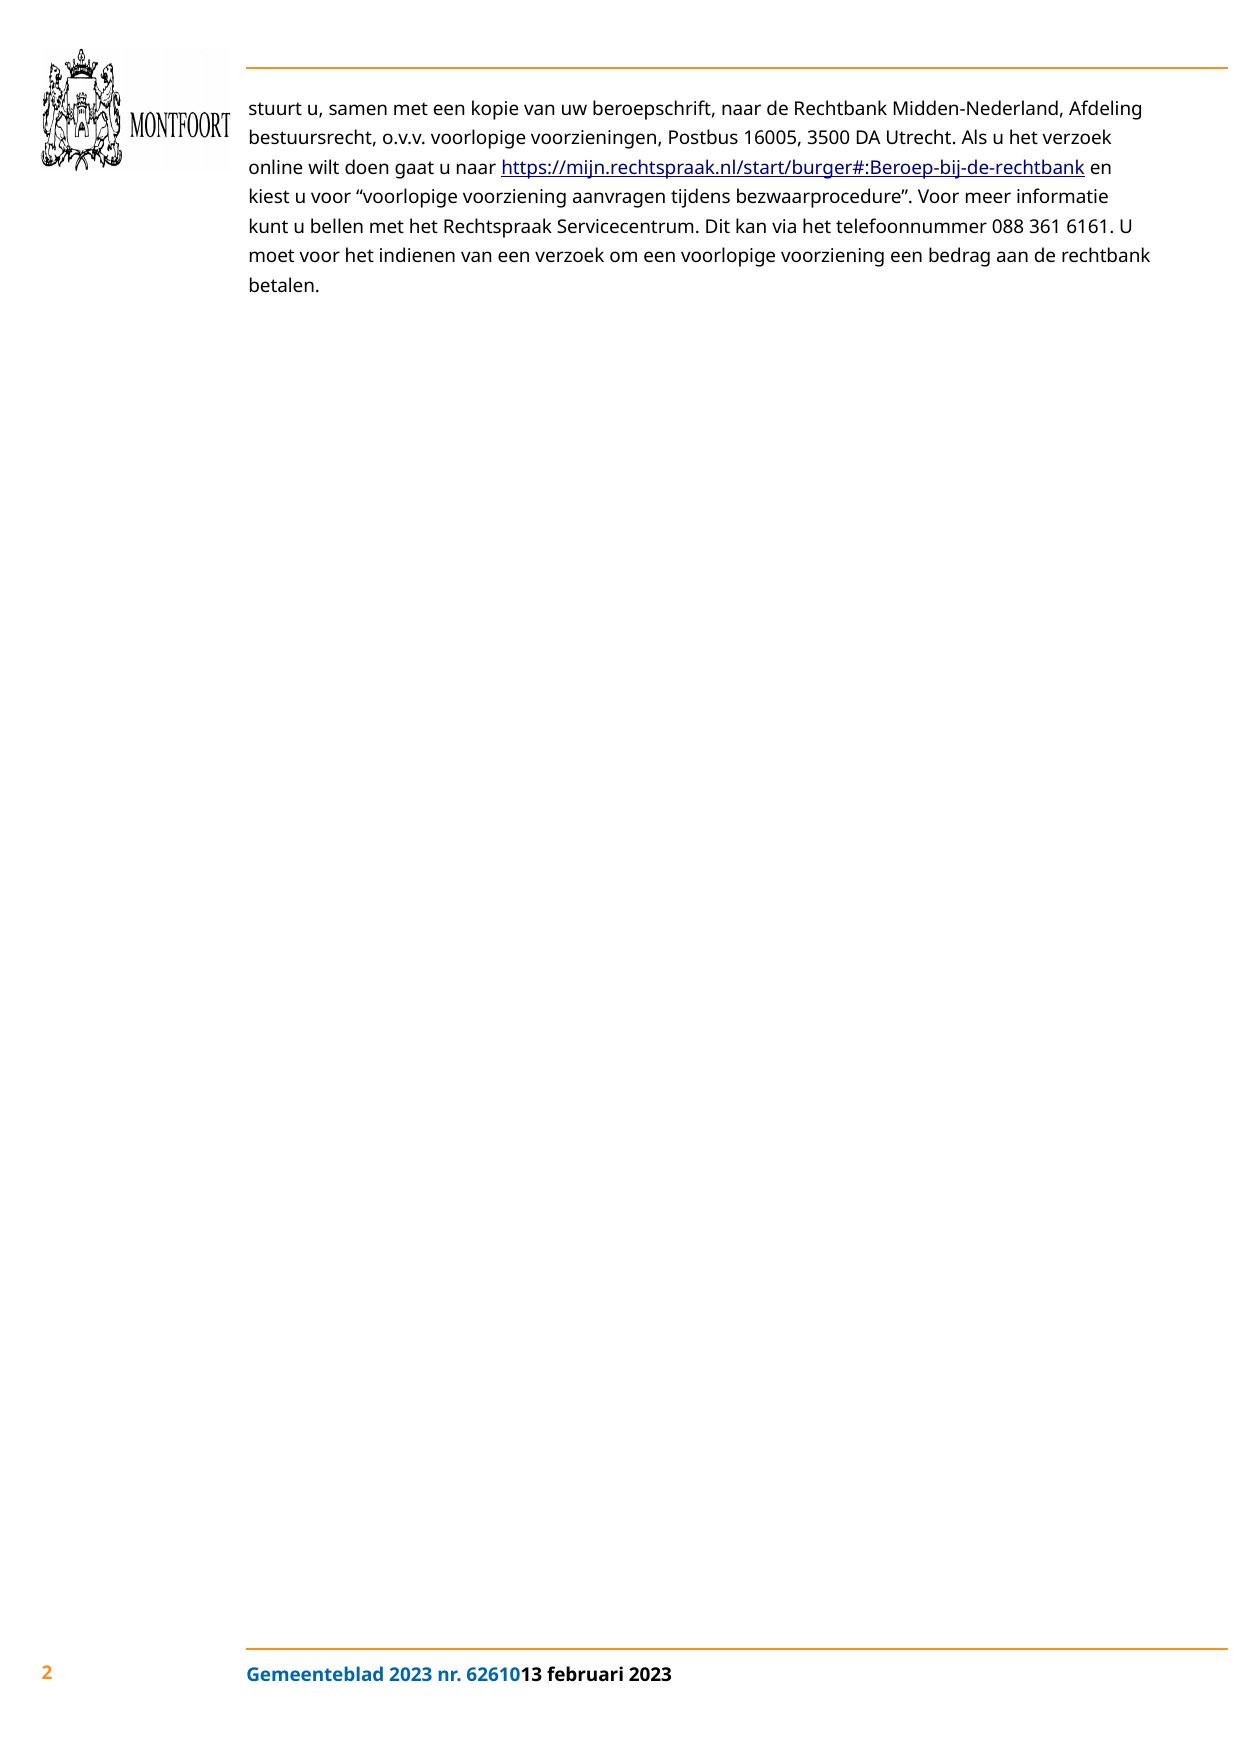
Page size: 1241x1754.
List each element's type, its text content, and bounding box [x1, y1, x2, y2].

text stuurt u, samen met een kopie van uw beroepschrift, naar de Rechtbank Midden-Nederland, Afdeling bestuursrecht, o.v.v. voorlopige voorzieningen, Postbus 16005, 3500 DA Utrecht. Als u het verzoek online wilt doen gaat u naar https://mijn.rechtspraak.nl/start/burger#:Beroep-bij-de-rechtbank en kiest u voor “voorlopige voorziening aanvragen tijdens bezwaarprocedure”. Voor meer informatie kunt u bellen met het Rechtspraak Servicecentrum. Dit kan via het telefoonnummer 088 361 6161. U moet voor het indienen van een verzoek om een voorlopige voorziening een bedrag aan de rechtbank betalen. [248, 95, 1152, 298]
picture [41, 47, 231, 172]
